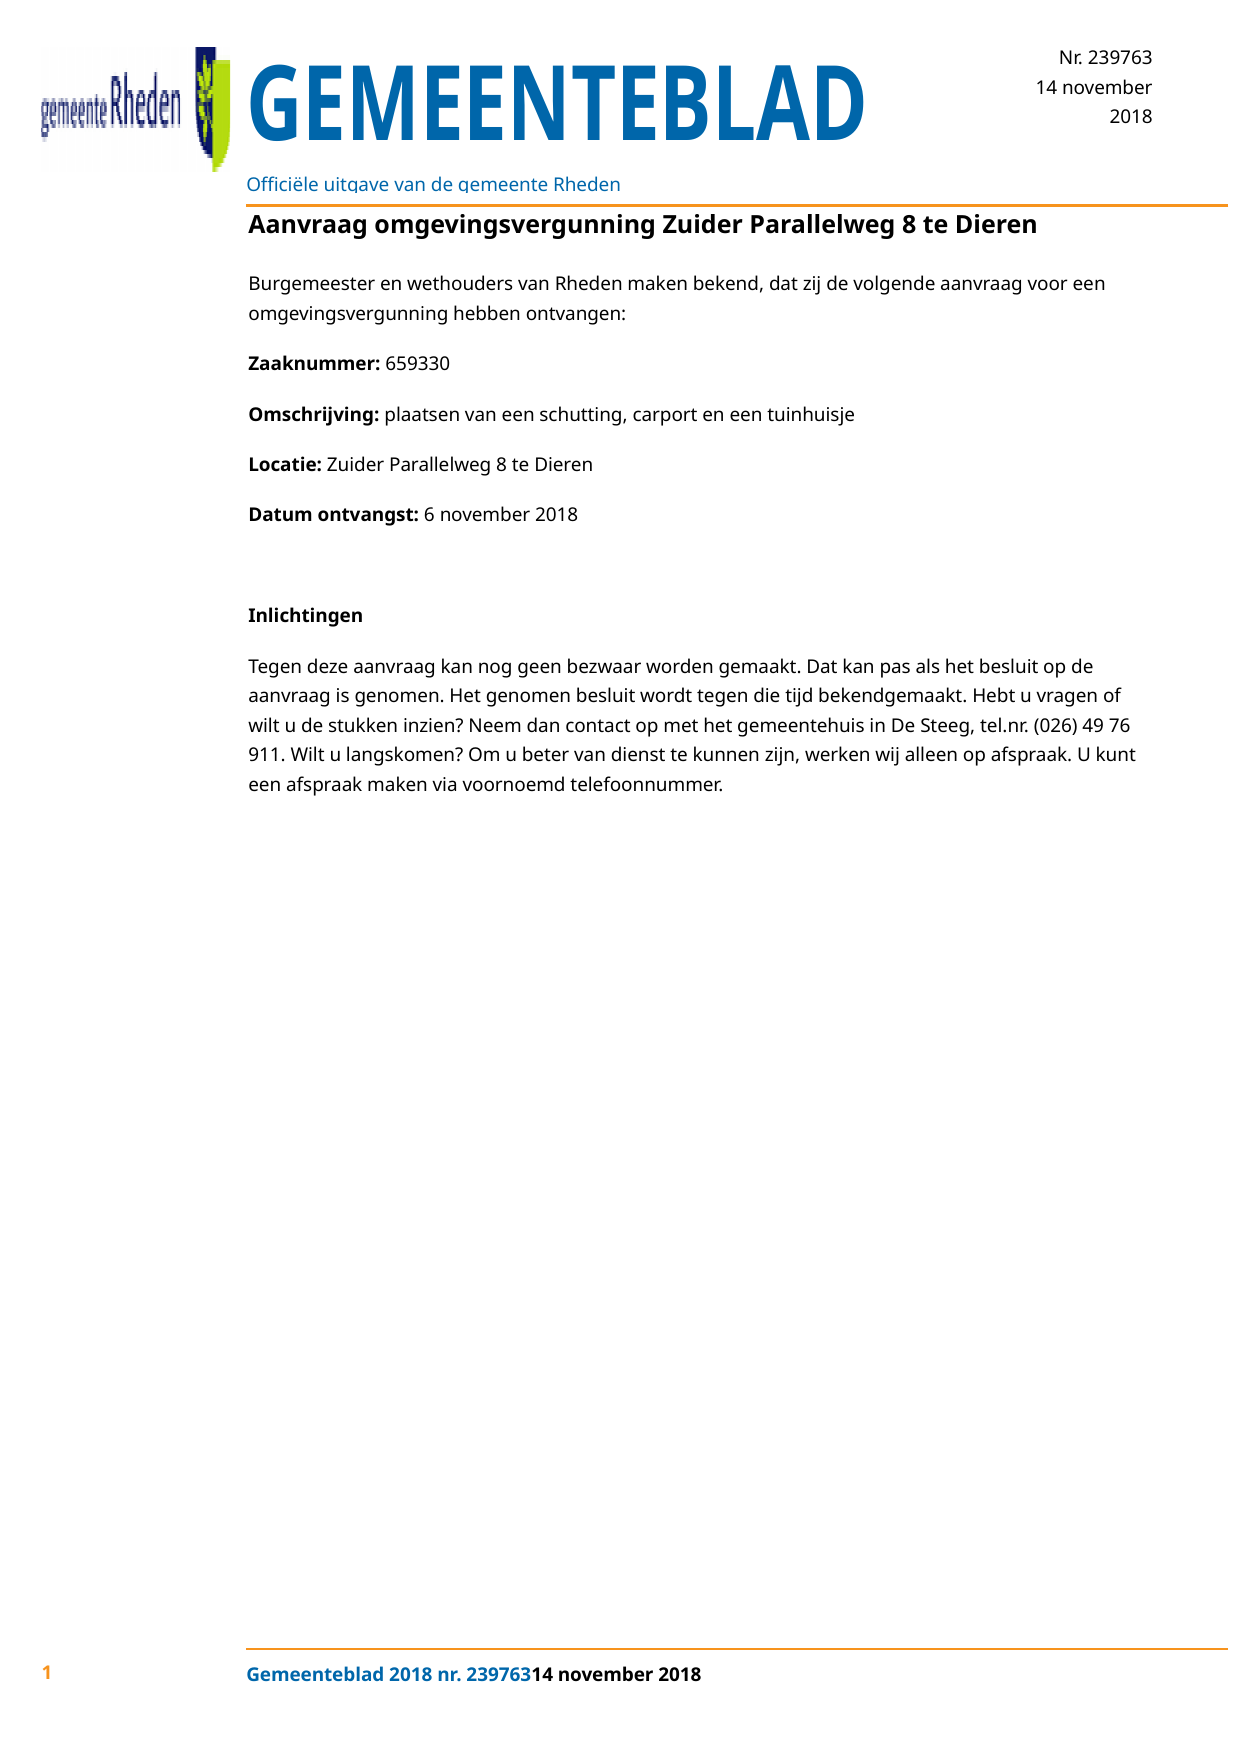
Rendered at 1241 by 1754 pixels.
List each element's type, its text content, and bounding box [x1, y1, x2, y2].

text Aanvraag omgevingsvergunning Zuider Parallelweg 8 te Dieren [248, 207, 1152, 241]
text Inlichtingen [248, 602, 1152, 628]
picture [41, 47, 231, 172]
text Tegen deze aanvraag kan nog geen bezwaar worden gemaakt. Dat kan pas als het besluit op de aanvraag is genomen. Het genomen besluit wordt tegen die tijd bekendgemaakt. Hebt u vragen of wilt u de stukken inzien? Neem dan contact op met het gemeentehuis in De Steeg, tel.nr. (026) 49 76 911. Wilt u langskomen? Om u beter van dienst te kunnen zijn, werken wij alleen op afspraak. U kunt een afspraak maken via voornoemd telefoonnummer. [248, 653, 1152, 797]
text Zaaknummer: 659330 [248, 350, 1152, 376]
text Omschrijving: plaatsen van een schutting, carport en een tuinhuisje [248, 401, 1152, 426]
text Datum ontvangst: 6 november 2018 [248, 502, 1152, 527]
text Locatie: Zuider Parallelweg 8 te Dieren [248, 451, 1152, 477]
text Burgemeester en wethouders van Rheden maken bekend, dat zij de volgende aanvraag voor een omgevingsvergunning hebben ontvangen: [248, 270, 1152, 326]
